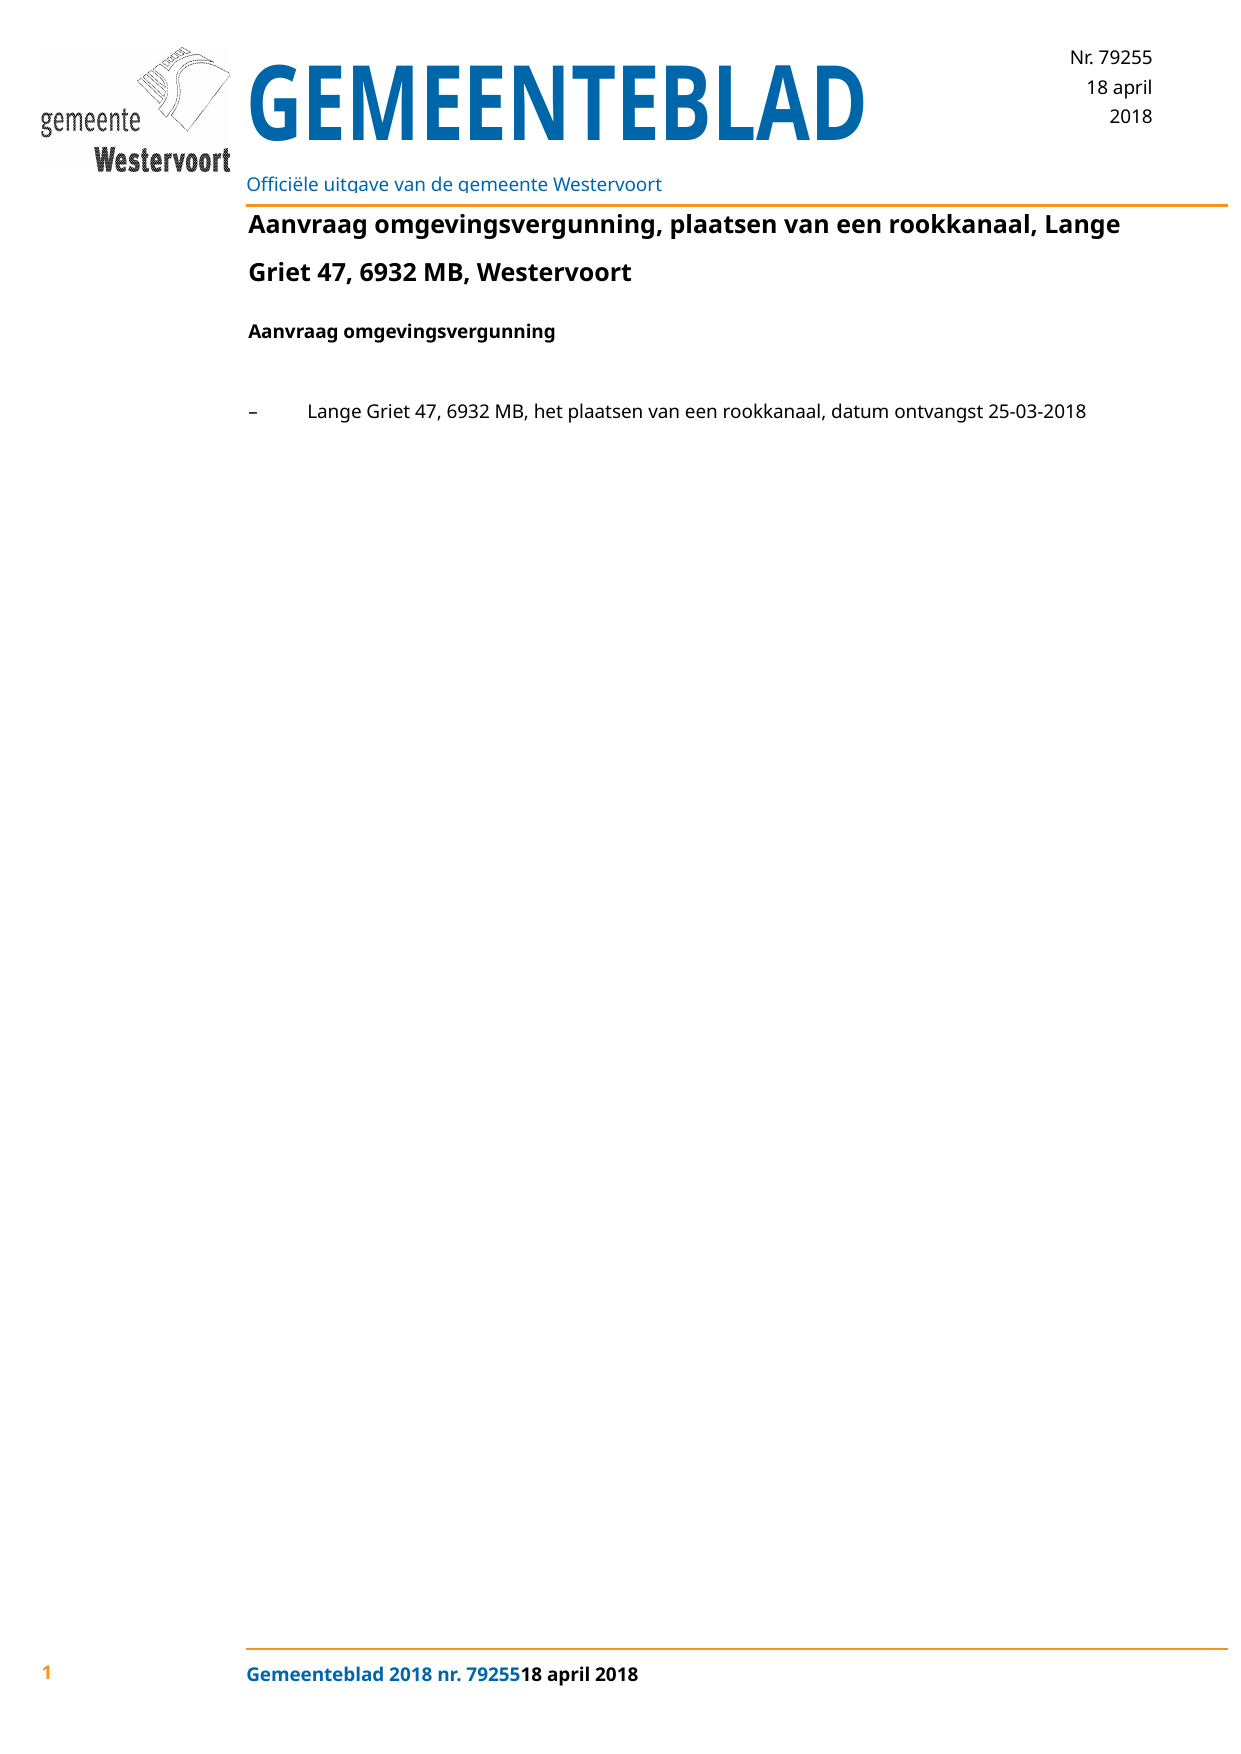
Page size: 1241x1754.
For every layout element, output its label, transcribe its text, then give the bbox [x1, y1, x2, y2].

text Aanvraag omgevingsvergunning, plaatsen van een rookkanaal, Lange Griet 47, 6932 MB, Westervoort [248, 207, 1152, 288]
picture [41, 47, 231, 172]
list Lange Griet 47, 6932 MB, het plaatsen van een rookkanaal, datum ontvangst 25-03-2018 [248, 398, 1152, 424]
text Aanvraag omgevingsvergunning [248, 318, 1152, 344]
